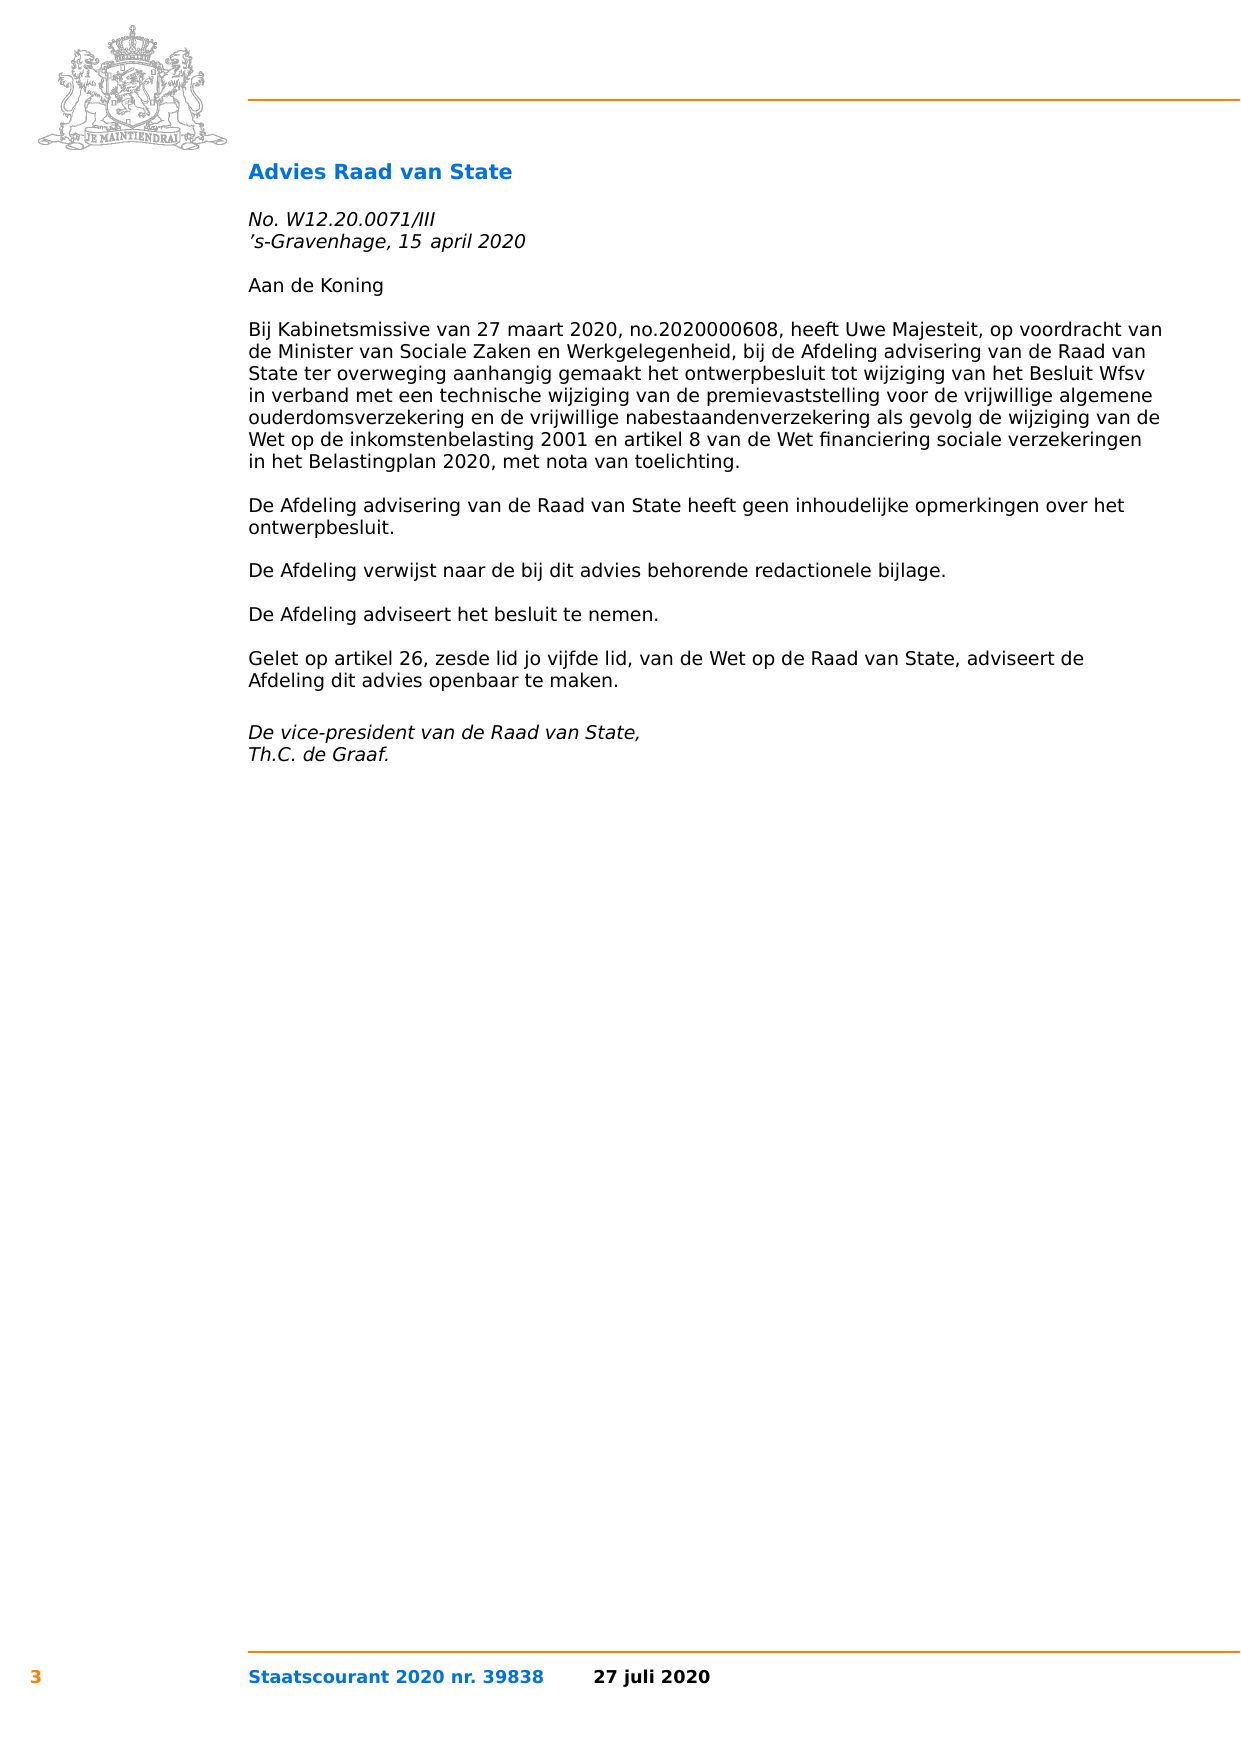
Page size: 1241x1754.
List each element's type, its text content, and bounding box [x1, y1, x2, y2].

subtitle Advies Raad van State [248, 160, 1163, 184]
text De Afdeling advisering van de Raad van State heeft geen inhoudelijke opmerkingen over het ontwerpbesluit. [248, 494, 1163, 538]
text De Afdeling adviseert het besluit te nemen. [248, 604, 1163, 626]
picture [38, 25, 227, 150]
text ’s-Gravenhage, 15 april 2020 [248, 231, 1163, 253]
text No. W12.20.0071/III [248, 209, 1163, 231]
text De Afdeling verwijst naar de bij dit advies behorende redactionele bijlage. [248, 560, 1163, 582]
text Aan de Koning [248, 275, 1163, 297]
text De vice-president van de Raad van State, Th.C. de Graaf. [248, 722, 1163, 766]
text Gelet op artikel 26, zesde lid jo vijfde lid, van de Wet op de Raad van State, adviseert de Afdeling dit advies openbaar te maken. [248, 648, 1163, 692]
text Bij Kabinetsmissive van 27 maart 2020, no.2020000608, heeft Uwe Majesteit, op voordracht van de Minister van Sociale Zaken en Werkgelegenheid, bij de Afdeling advisering van de Raad van State ter overweging aanhangig gemaakt het ontwerpbesluit tot wijziging van het Besluit Wfsv in verband met een technische wijziging van de premievaststelling voor de vrijwillige algemene ouderdomsverzekering en de vrijwillige nabestaandenverzekering als gevolg de wijziging van de Wet op de inkomstenbelasting 2001 en artikel 8 van de Wet financiering sociale verzekeringen in het Belastingplan 2020, met nota van toelichting. [248, 319, 1163, 473]
